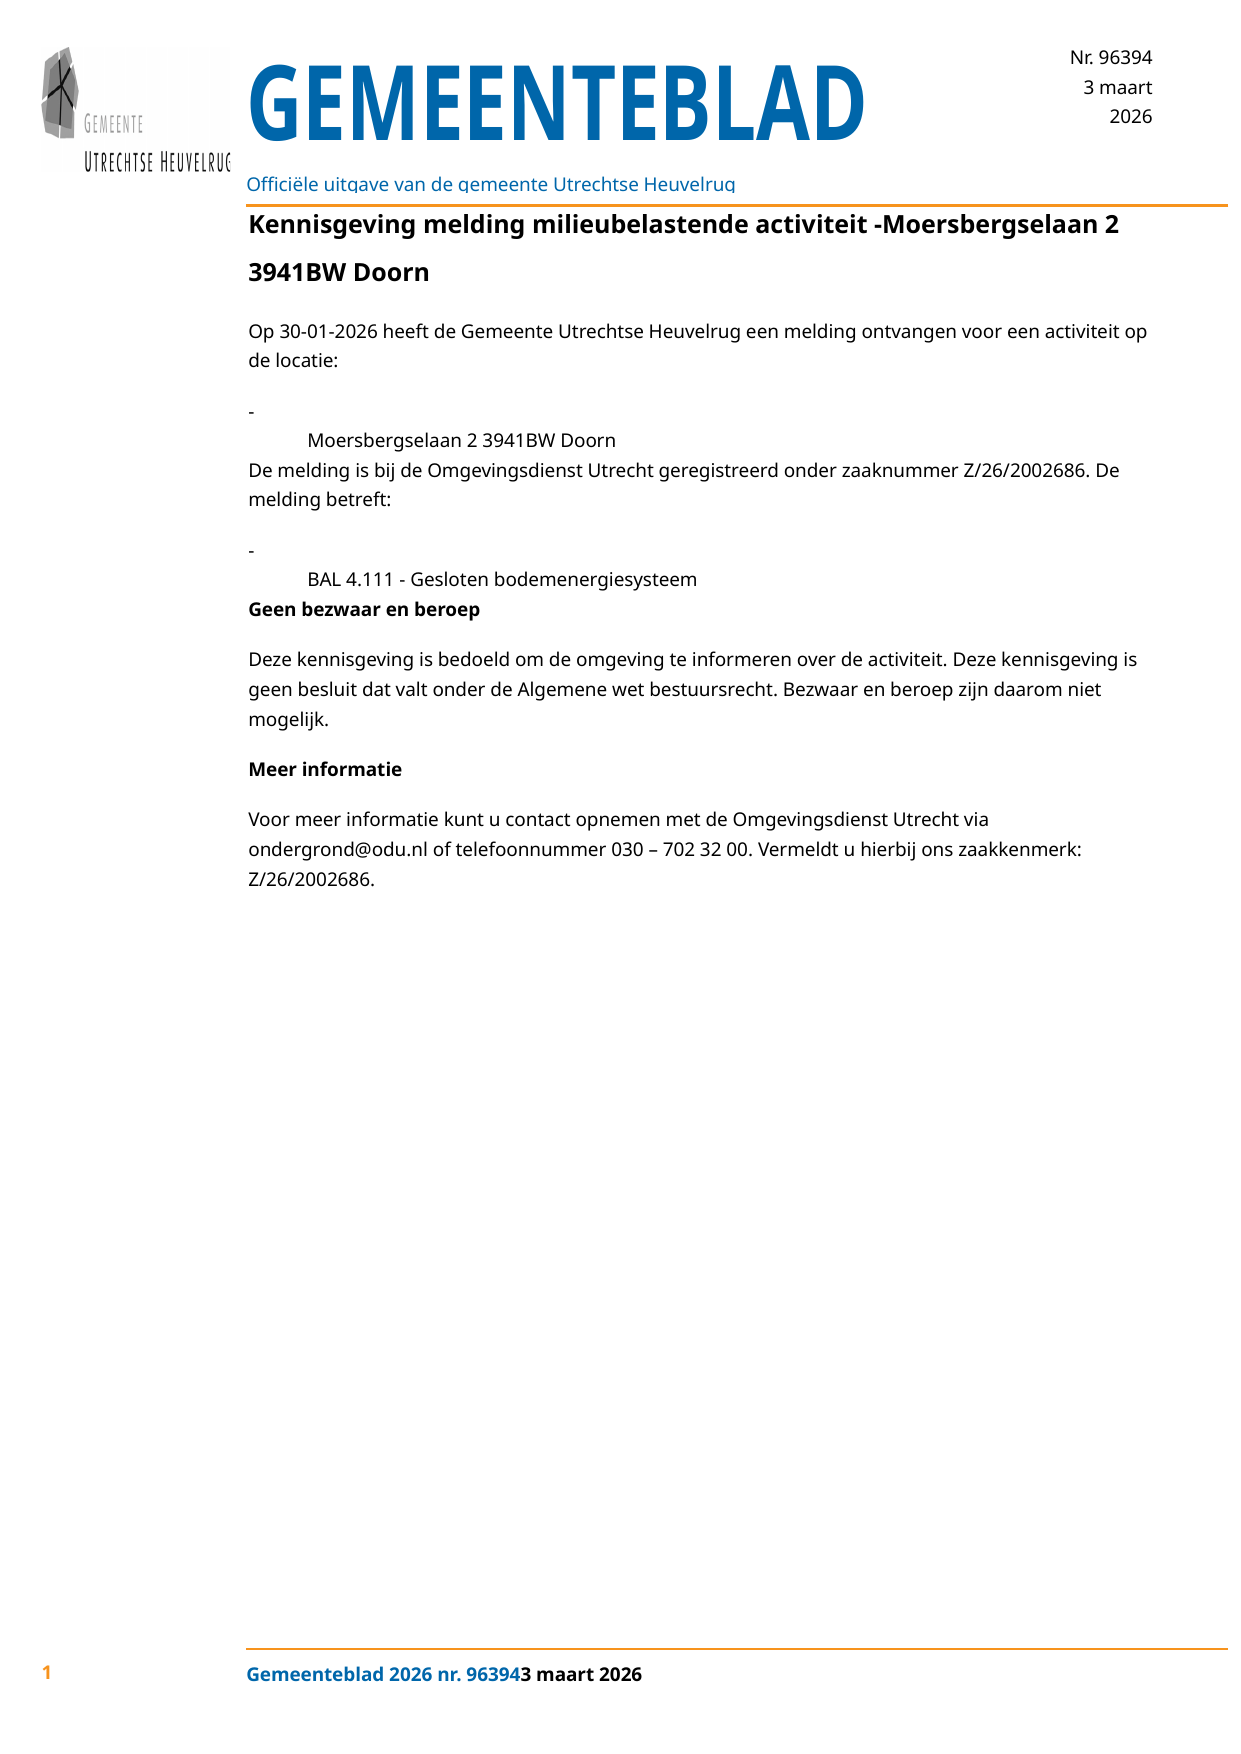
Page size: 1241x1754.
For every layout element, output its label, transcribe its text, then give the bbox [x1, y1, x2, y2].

text Deze kennisgeving is bedoeld om de omgeving te informeren over de activiteit. Deze kennisgeving is geen besluit dat valt onder de Algemene wet bestuursrecht. Bezwaar en beroep zijn daarom niet mogelijk. [248, 647, 1152, 732]
text Geen bezwaar en beroep [248, 596, 1152, 622]
text De melding is bij de Omgevingsdienst Utrecht geregistreerd onder zaaknummer Z/26/2002686. De melding betreft: [248, 457, 1152, 512]
text Meer informatie [248, 756, 1152, 782]
picture [41, 47, 231, 172]
text Op 30-01-2026 heeft de Gemeente Utrechtse Heuvelrug een melding ontvangen voor een activiteit op de locatie: [248, 318, 1152, 373]
text Voor meer informatie kunt u contact opnemen met de Omgevingsdienst Utrecht via ondergrond@odu.nl of telefoonnummer 030 – 702 32 00. Vermeldt u hierbij ons zaakkenmerk: Z/26/2002686. [248, 807, 1152, 892]
list BAL 4.111 - Gesloten bodemenergiesysteem [248, 567, 1152, 592]
list Moersbergselaan 2 3941BW Doorn [248, 427, 1152, 453]
text Kennisgeving melding milieubelastende activiteit -Moersbergselaan 2 3941BW Doorn [248, 207, 1152, 288]
